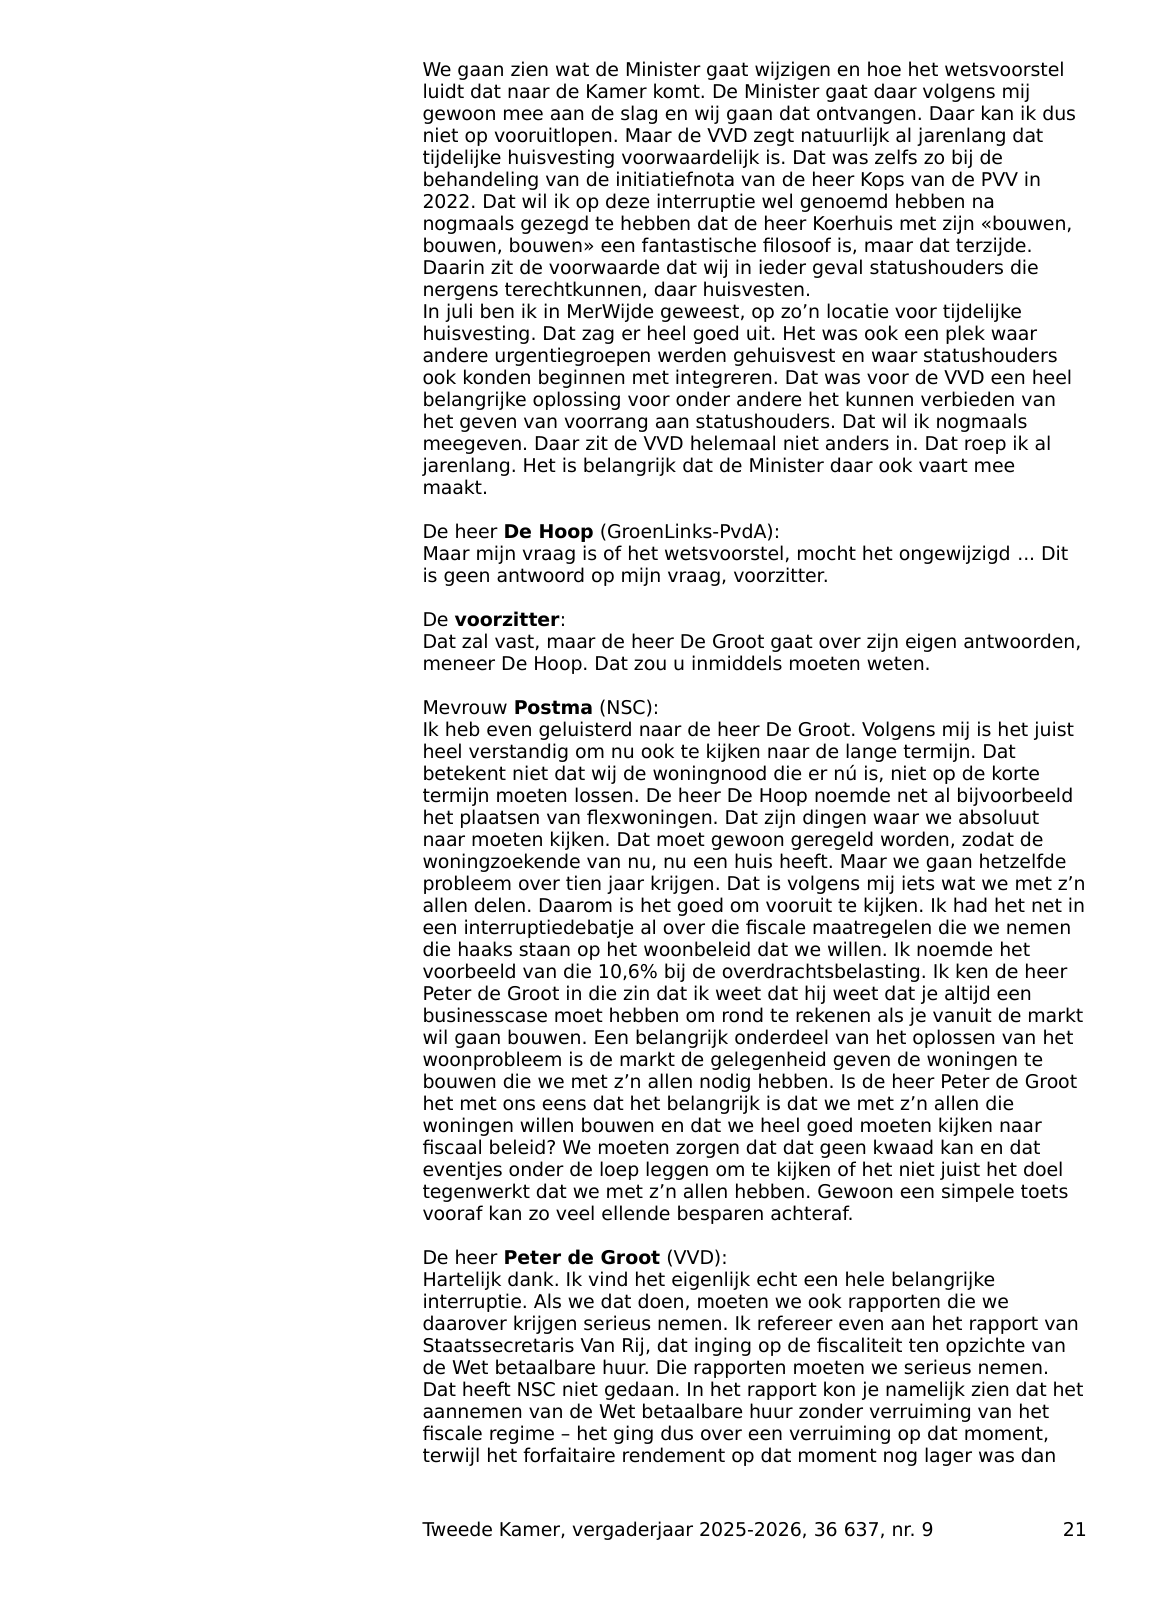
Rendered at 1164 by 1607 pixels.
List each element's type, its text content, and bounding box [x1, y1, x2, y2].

text Maar mijn vraag is of het wetsvoorstel, mocht het ongewijzigd ... Dit is geen antwoord op mijn vraag, voorzitter. [422, 543, 1087, 587]
text De heer De Hoop (GroenLinks-PvdA): [422, 521, 1087, 543]
text Dat zal vast, maar de heer De Groot gaat over zijn eigen antwoorden, meneer De Hoop. Dat zou u inmiddels moeten weten. [422, 631, 1087, 675]
text Hartelijk dank. Ik vind het eigenlijk echt een hele belangrijke interruptie. Als we dat doen, moeten we ook rapporten die we daarover krijgen serieus nemen. Ik refereer even aan het rapport van Staatssecretaris Van Rij, dat inging op de fiscaliteit ten opzichte van de Wet betaalbare huur. Die rapporten moeten we serieus nemen. Dat heeft NSC niet gedaan. In het rapport kon je namelijk zien dat het aannemen van de Wet betaalbare huur zonder verruiming van het fiscale regime – het ging dus over een verruiming op dat moment, terwijl het forfaitaire rendement op dat moment nog lager was dan [422, 1269, 1087, 1467]
text Ik heb even geluisterd naar de heer De Groot. Volgens mij is het juist heel verstandig om nu ook te kijken naar de lange termijn. Dat betekent niet dat wij de woningnood die er nú is, niet op de korte termijn moeten lossen. De heer De Hoop noemde net al bijvoorbeeld het plaatsen van flexwoningen. Dat zijn dingen waar we absoluut naar moeten kijken. Dat moet gewoon geregeld worden, zodat de woningzoekende van nu, nu een huis heeft. Maar we gaan hetzelfde probleem over tien jaar krijgen. Dat is volgens mij iets wat we met z’n allen delen. Daarom is het goed om vooruit te kijken. Ik had het net in een interruptiedebatje al over die fiscale maatregelen die we nemen die haaks staan op het woonbeleid dat we willen. Ik noemde het voorbeeld van die 10,6% bij de overdrachtsbelasting. Ik ken de heer Peter de Groot in die zin dat ik weet dat hij weet dat je altijd een businesscase moet hebben om rond te rekenen als je vanuit de markt wil gaan bouwen. Een belangrijk onderdeel van het oplossen van het woonprobleem is de markt de gelegenheid geven de woningen te bouwen die we met z’n allen nodig hebben. Is de heer Peter de Groot het met ons eens dat het belangrijk is dat we met z’n allen die woningen willen bouwen en dat we heel goed moeten kijken naar fiscaal beleid? We moeten zorgen dat dat geen kwaad kan en dat eventjes onder de loep leggen om te kijken of het niet juist het doel tegenwerkt dat we met z’n allen hebben. Gewoon een simpele toets vooraf kan zo veel ellende besparen achteraf. [422, 719, 1087, 1224]
text De heer Peter de Groot (VVD): [422, 1247, 1087, 1269]
text Mevrouw Postma (NSC): [422, 697, 1087, 719]
text De voorzitter: [422, 609, 1087, 631]
text We gaan zien wat de Minister gaat wijzigen en hoe het wetsvoorstel luidt dat naar de Kamer komt. De Minister gaat daar volgens mij gewoon mee aan de slag en wij gaan dat ontvangen. Daar kan ik dus niet op vooruitlopen. Maar de VVD zegt natuurlijk al jarenlang dat tijdelijke huisvesting voorwaardelijk is. Dat was zelfs zo bij de behandeling van de initiatiefnota van de heer Kops van de PVV in 2022. Dat wil ik op deze interruptie wel genoemd hebben na nogmaals gezegd te hebben dat de heer Koerhuis met zijn «bouwen, bouwen, bouwen» een fantastische filosoof is, maar dat terzijde. Daarin zit de voorwaarde dat wij in ieder geval statushouders die nergens terechtkunnen, daar huisvesten. [422, 59, 1087, 301]
text In juli ben ik in MerWijde geweest, op zo’n locatie voor tijdelijke huisvesting. Dat zag er heel goed uit. Het was ook een plek waar andere urgentiegroepen werden gehuisvest en waar statushouders ook konden beginnen met integreren. Dat was voor de VVD een heel belangrijke oplossing voor onder andere het kunnen verbieden van het geven van voorrang aan statushouders. Dat wil ik nogmaals meegeven. Daar zit de VVD helemaal niet anders in. Dat roep ik al jarenlang. Het is belangrijk dat de Minister daar ook vaart mee maakt. [422, 301, 1087, 499]
